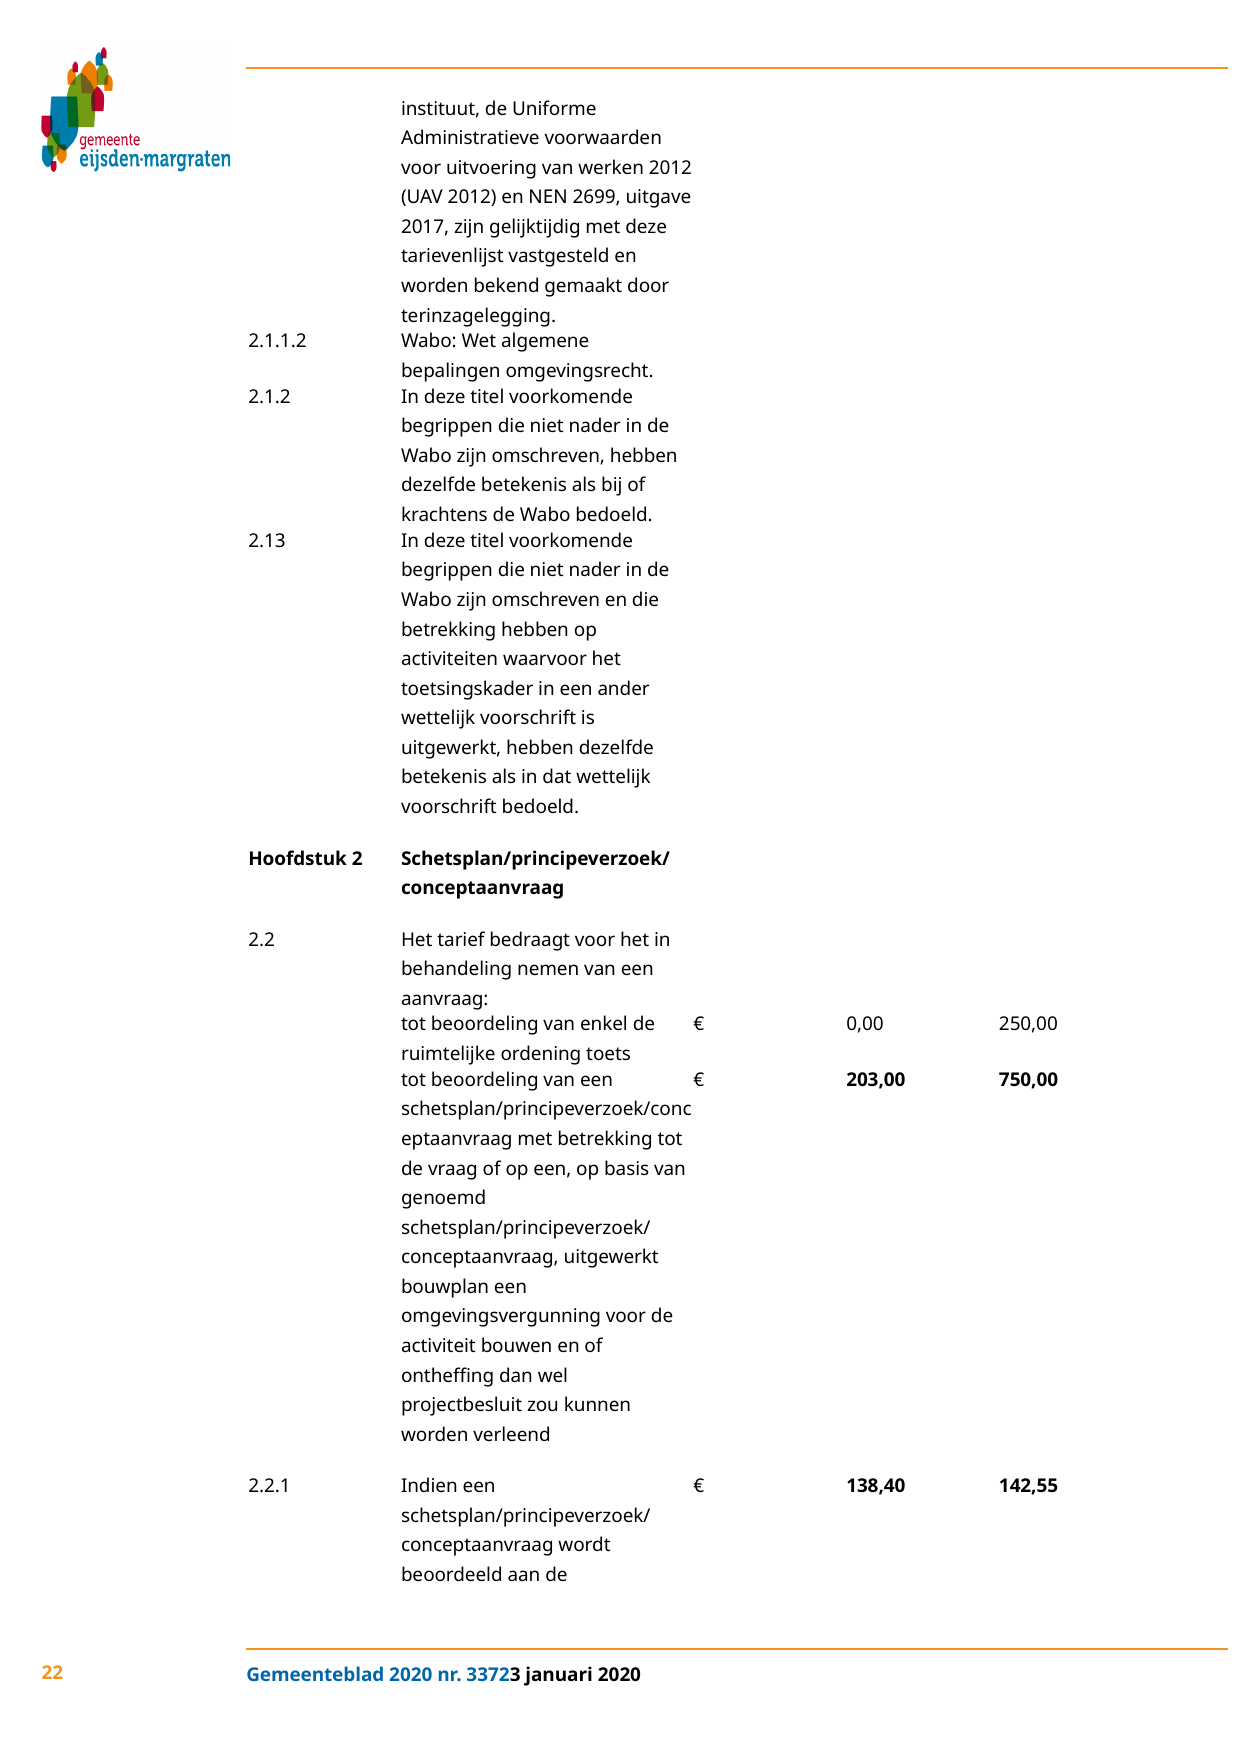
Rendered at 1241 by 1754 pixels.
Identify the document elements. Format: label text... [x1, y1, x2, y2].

table_cell [999, 1447, 1152, 1472]
table_cell 750,00 [999, 1066, 1152, 1447]
table_cell [248, 900, 401, 926]
table_cell In deze titel voorkomende begrippen die niet nader in de Wabo zijn omschreven, hebben dezelfde betekenis als bij of krachtens de Wabo bedoeld. [401, 383, 693, 527]
table_cell [846, 1447, 999, 1472]
table_cell [693, 527, 846, 819]
table_cell [248, 819, 401, 845]
table_cell [693, 95, 846, 328]
table_cell € [693, 1011, 846, 1066]
table_cell Schetsplan/principeverzoek/ conceptaanvraag [401, 845, 693, 900]
table_cell [693, 819, 846, 845]
table_cell [846, 926, 999, 1011]
table_cell [693, 1447, 846, 1472]
table_cell [846, 900, 999, 926]
table_cell [401, 900, 693, 926]
picture [41, 47, 231, 172]
table_cell 2.13 [248, 527, 401, 819]
table_cell 203,00 [846, 1066, 999, 1447]
table_cell [401, 819, 693, 845]
table_cell [999, 845, 1152, 900]
table_cell Indien een schetsplan/principeverzoek/ conceptaanvraag wordt beoordeeld aan de [401, 1473, 693, 1587]
table_cell [693, 900, 846, 926]
table_cell [693, 845, 846, 900]
table_cell 2.2.1 [248, 1473, 401, 1587]
table_cell [693, 328, 846, 383]
table_cell [248, 1066, 401, 1447]
table_cell 142,55 [999, 1473, 1152, 1587]
table_cell [999, 328, 1152, 383]
table_cell tot beoordeling van enkel de ruimtelijke ordening toets [401, 1011, 693, 1066]
table_cell [846, 95, 999, 328]
table_cell 2.2 [248, 926, 401, 1011]
table_cell [248, 1447, 401, 1472]
table_cell 250,00 [999, 1011, 1152, 1066]
table_cell 138,40 [846, 1473, 999, 1587]
table_cell instituut, de Uniforme Administratieve voorwaarden voor uitvoering van werken 2012 (UAV 2012) en NEN 2699, uitgave 2017, zijn gelijktijdig met deze tarievenlijst vastgesteld en worden bekend gemaakt door terinzagelegging. [401, 95, 693, 328]
table_cell [846, 383, 999, 527]
table_cell 2.1.1.2 [248, 328, 401, 383]
table_cell [846, 819, 999, 845]
table_cell [846, 845, 999, 900]
table_cell Hoofdstuk 2 [248, 845, 401, 900]
table_cell [999, 95, 1152, 328]
table_cell [999, 900, 1152, 926]
table_cell 2.1.2 [248, 383, 401, 527]
table_cell In deze titel voorkomende begrippen die niet nader in de Wabo zijn omschreven en die betrekking hebben op activiteiten waarvoor het toetsingskader in een ander wettelijk voorschrift is uitgewerkt, hebben dezelfde betekenis als in dat wettelijk voorschrift bedoeld. [401, 527, 693, 819]
table_cell tot beoordeling van een schetsplan/principeverzoek/conceptaanvraag met betrekking tot de vraag of op een, op basis van genoemd schetsplan/principeverzoek/ conceptaanvraag, uitgewerkt bouwplan een omgevingsvergunning voor de activiteit bouwen en of ontheffing dan wel projectbesluit zou kunnen worden verleend [401, 1066, 693, 1447]
table_cell Het tarief bedraagt voor het in behandeling nemen van een aanvraag: [401, 926, 693, 1011]
table_cell [999, 527, 1152, 819]
table_cell [999, 926, 1152, 1011]
table_cell [693, 383, 846, 527]
table_cell [846, 527, 999, 819]
table_cell [999, 819, 1152, 845]
table_cell [248, 1011, 401, 1066]
table_cell [248, 95, 401, 328]
table_cell [999, 383, 1152, 527]
table_cell € [693, 1473, 846, 1587]
table_cell Wabo: Wet algemene bepalingen omgevingsrecht. [401, 328, 693, 383]
table_cell [693, 926, 846, 1011]
table_cell [846, 328, 999, 383]
table_cell [401, 1447, 693, 1472]
table_cell 0,00 [846, 1011, 999, 1066]
table_cell € [693, 1066, 846, 1447]
